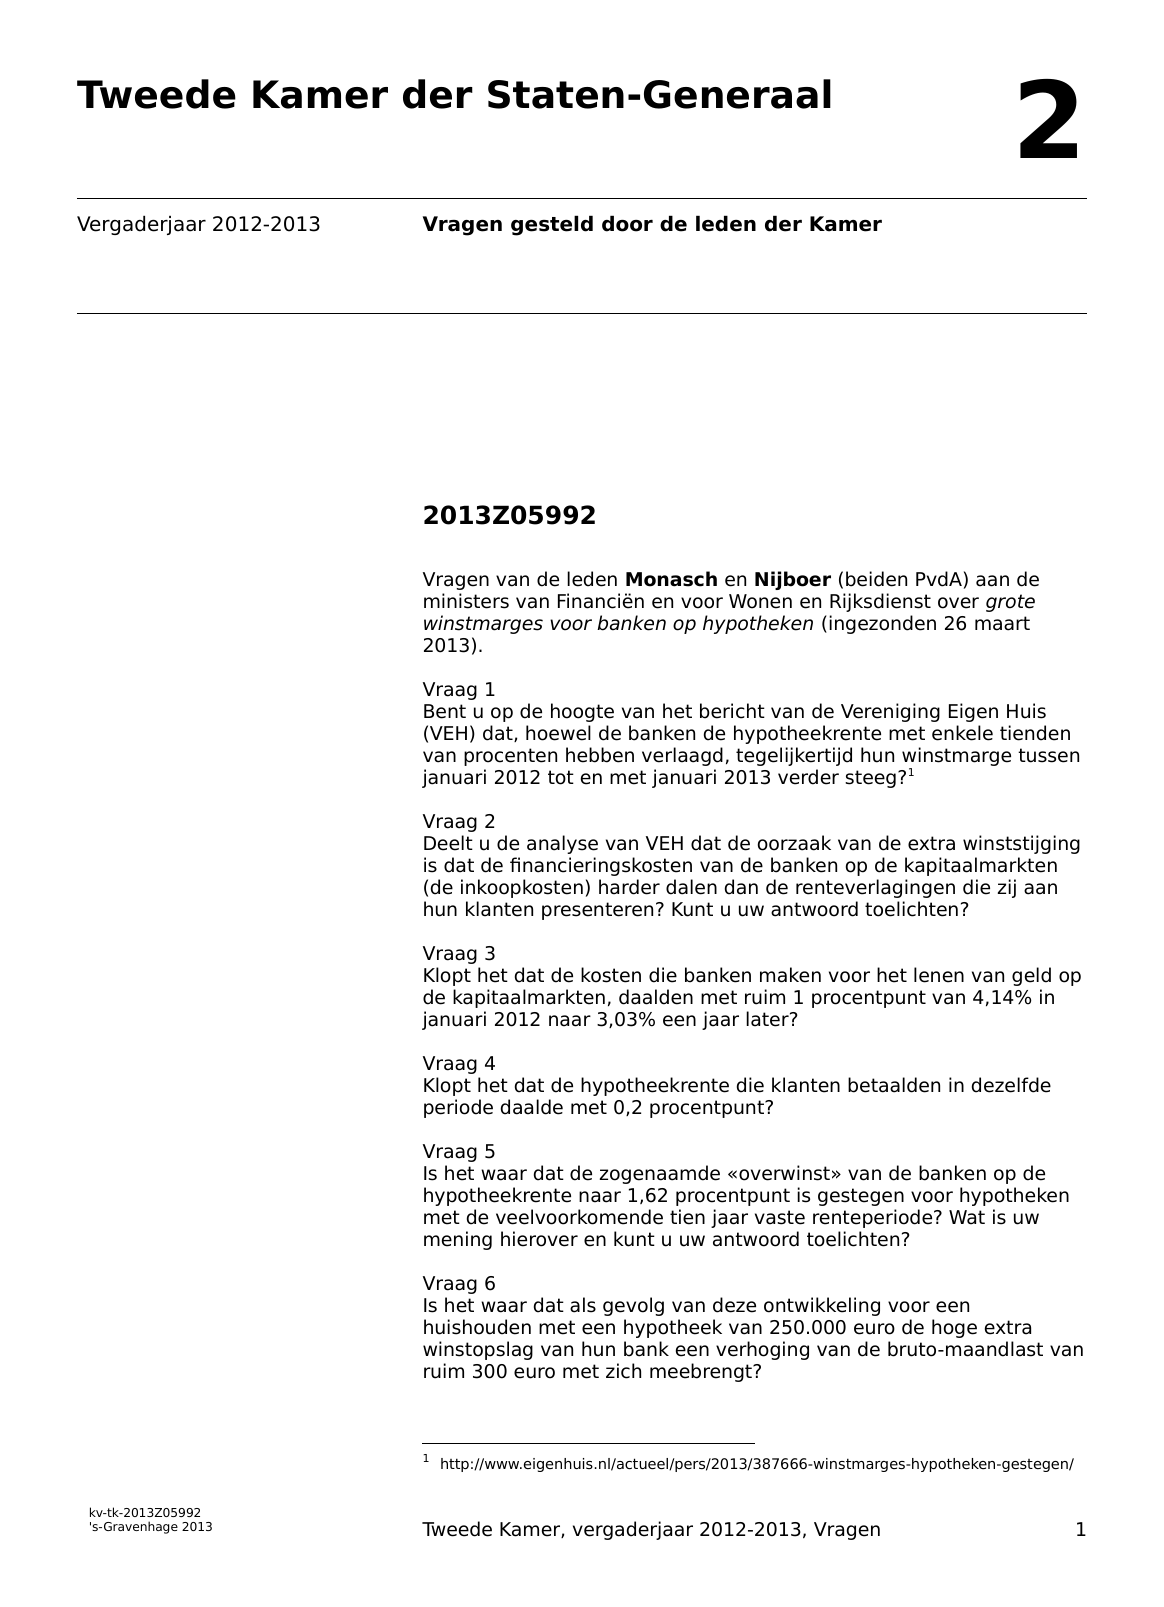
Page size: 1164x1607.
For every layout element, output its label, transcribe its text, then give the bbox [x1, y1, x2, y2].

text 2013Z05992 [422, 501, 1087, 531]
text kv-tk-2013Z05992 [88, 1506, 323, 1520]
text Vraag 2 [422, 811, 1087, 833]
text 's-Gravenhage 2013 [88, 1520, 323, 1534]
text Is het waar dat als gevolg van deze ontwikkeling voor een huishouden met een hypotheek van 250.000 euro de hoge extra winstopslag van hun bank een verhoging van de bruto-maandlast van ruim 300 euro met zich meebrengt? [422, 1295, 1087, 1383]
text Is het waar dat de zogenaamde «overwinst» van de banken op de hypotheekrente naar 1,62 procentpunt is gestegen voor hypotheken met de veelvoorkomende tien jaar vaste renteperiode? Wat is uw mening hierover en kunt u uw antwoord toelichten? [422, 1163, 1087, 1251]
text Vraag 4 [422, 1053, 1087, 1075]
text http://www.eigenhuis.nl/actueel/pers/2013/387666-winstmarges-hypotheken-gestegen/ [422, 1452, 1087, 1474]
text Klopt het dat de kosten die banken maken voor het lenen van geld op de kapitaalmarkten, daalden met ruim 1 procentpunt van 4,14% in januari 2012 naar 3,03% een jaar later? [422, 965, 1087, 1031]
text Vraag 3 [422, 943, 1087, 965]
text Deelt u de analyse van VEH dat de oorzaak van de extra winststijging is dat de financieringskosten van de banken op de kapitaalmarkten (de inkoopkosten) harder dalen dan de renteverlagingen die zij aan hun klanten presenteren? Kunt u uw antwoord toelichten? [422, 833, 1087, 921]
text Klopt het dat de hypotheekrente die klanten betaalden in dezelfde periode daalde met 0,2 procentpunt? [422, 1075, 1087, 1119]
text Vraag 1 [422, 679, 1087, 701]
table_cell Vragen gesteld door de leden der Kamer [422, 199, 1087, 313]
text Vraag 5 [422, 1141, 1087, 1163]
table_cell Vergaderjaar 2012-2013 [77, 199, 422, 313]
table_header 2 [886, 59, 1087, 198]
table_header Tweede Kamer der Staten-Generaal [77, 59, 886, 198]
text Bent u op de hoogte van het bericht van de Vereniging Eigen Huis (VEH) dat, hoewel de banken de hypotheekrente met enkele tienden van procenten hebben verlaagd, tegelijkertijd hun winstmarge tussen januari 2012 tot en met januari 2013 verder steeg? [422, 701, 1087, 789]
text Vragen van de leden Monasch en Nijboer (beiden PvdA) aan de ministers van Financiën en voor Wonen en Rijksdienst over grote winstmarges voor banken op hypotheken (ingezonden 26 maart 2013). [422, 569, 1087, 657]
text Vraag 6 [422, 1273, 1087, 1295]
